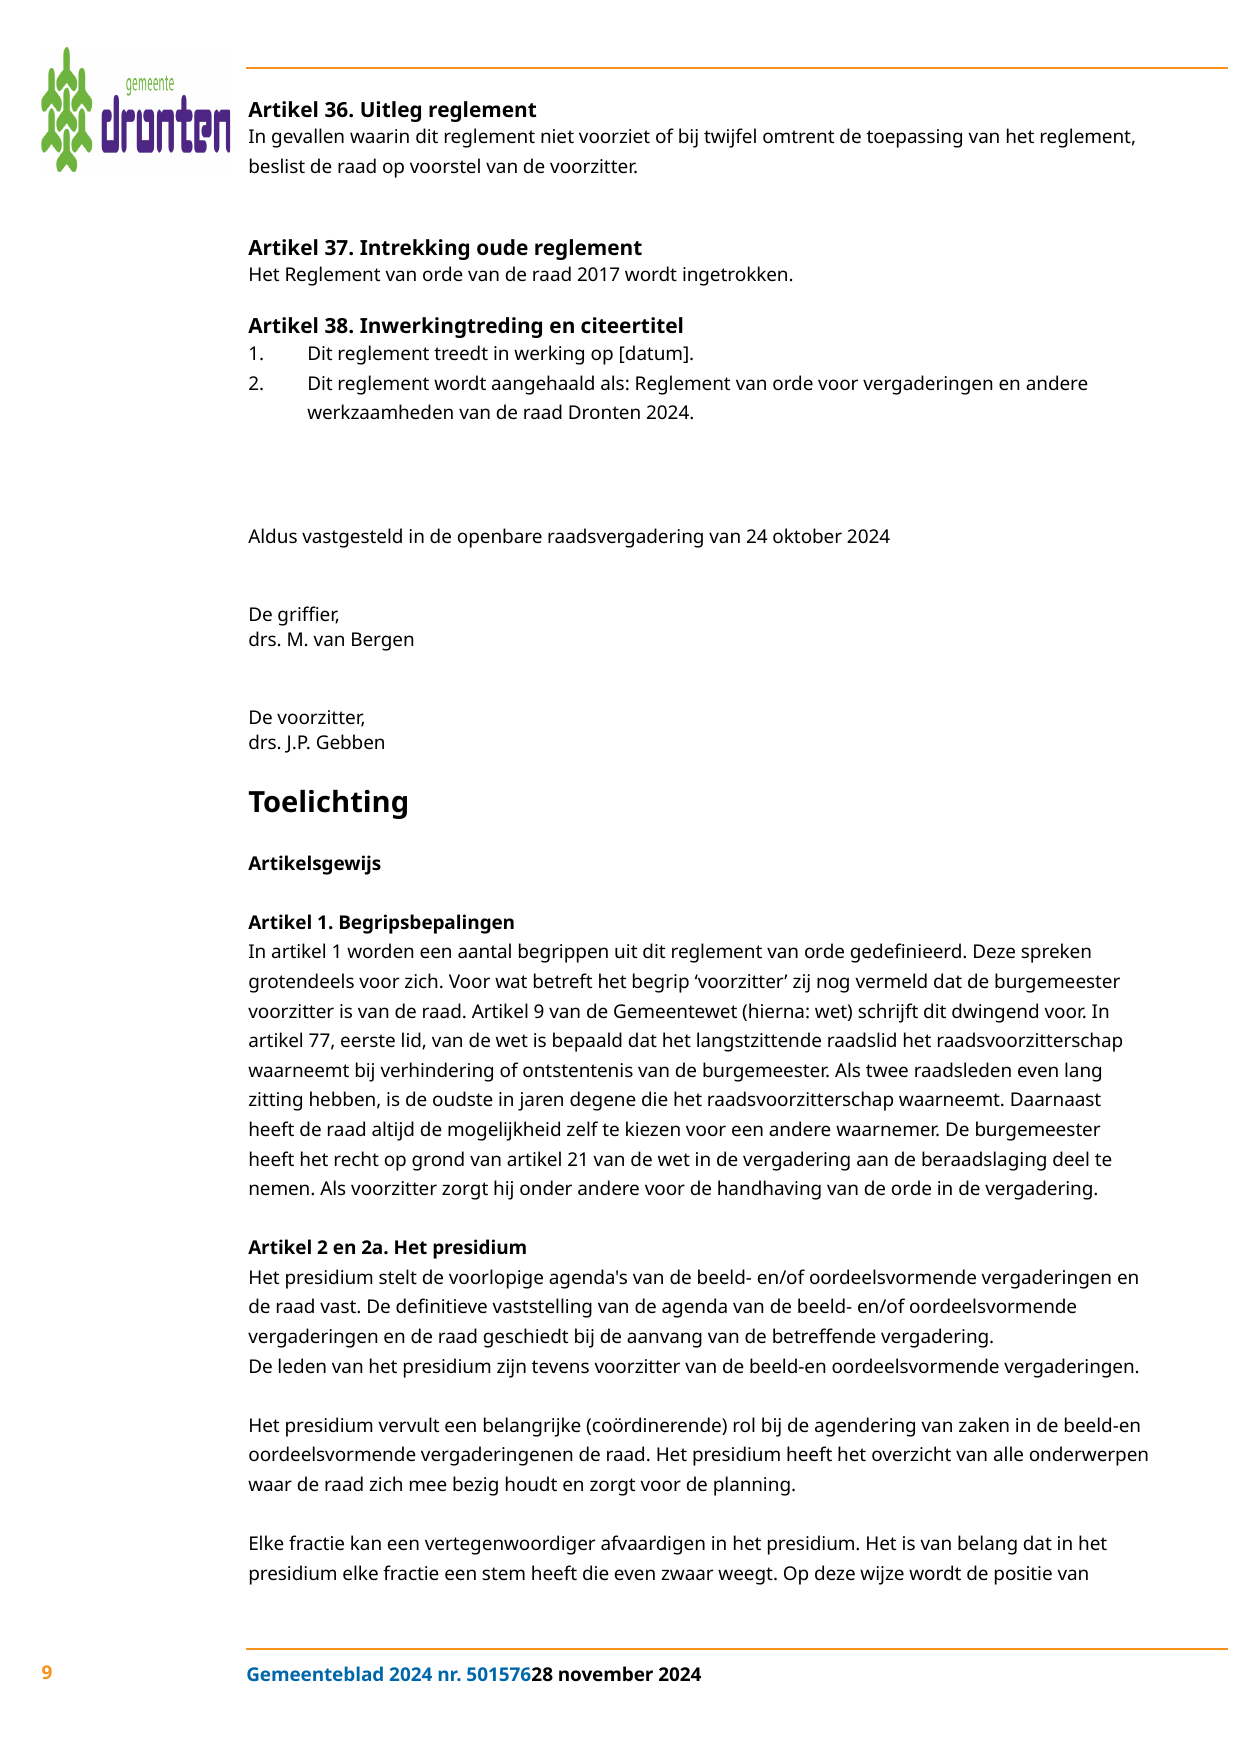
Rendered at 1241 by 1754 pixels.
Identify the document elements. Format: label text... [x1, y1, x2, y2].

picture [41, 47, 231, 172]
list Dit reglement treedt in werking op [datum]. [248, 340, 1152, 366]
text Artikel 37. Intrekking oude reglement [248, 233, 1152, 261]
text De leden van het presidium zijn tevens voorzitter van de beeld-en oordeelsvormende vergaderingen. [248, 1353, 1152, 1378]
text In artikel 1 worden een aantal begrippen uit dit reglement van orde gedefinieerd. Deze spreken grotendeels voor zich. Voor wat betreft het begrip ‘voorzitter’ zij nog vermeld dat de burgemeester voorzitter is van de raad. Artikel 9 van de Gemeentewet (hierna: wet) schrijft dit dwingend voor. In artikel 77, eerste lid, van de wet is bepaald dat het langstzittende raadslid het raadsvoorzitterschap waarneemt bij verhindering of ontstentenis van de burgemeester. Als twee raadsleden even lang zitting hebben, is de oudste in jaren degene die het raadsvoorzitterschap waarneemt. Daarnaast heeft de raad altijd de mogelijkheid zelf te kiezen voor een andere waarnemer. De burgemeester heeft het recht op grond van artikel 21 van de wet in de vergadering aan de beraadslaging deel te nemen. Als voorzitter zorgt hij onder andere voor de handhaving van de orde in de vergadering. [248, 939, 1152, 1201]
text De voorzitter, [248, 704, 1152, 729]
text drs. M. van Bergen [248, 627, 1152, 652]
text Aldus vastgesteld in de openbare raadsvergadering van 24 oktober 2024 [248, 524, 1152, 549]
text Elke fractie kan een vertegenwoordiger afvaardigen in het presidium. Het is van belang dat in het presidium elke fractie een stem heeft die even zwaar weegt. Op deze wijze wordt de positie van [248, 1530, 1152, 1586]
text Artikel 36. Uitleg reglement [248, 95, 1152, 123]
text Het presidium stelt de voorlopige agenda's van de beeld- en/of oordeelsvormende vergaderingen en de raad vast. De definitieve vaststelling van de agenda van de beeld- en/of oordeelsvormende vergaderingen en de raad geschiedt bij de aanvang van de betreffende vergadering. [248, 1264, 1152, 1349]
text Artikel 38. Inwerkingtreding en citeertitel [248, 312, 1152, 340]
text Artikel 2 en 2a. Het presidium [248, 1234, 1152, 1260]
text De griffier, [248, 601, 1152, 627]
text Het Reglement van orde van de raad 2017 wordt ingetrokken. [248, 261, 1152, 287]
text Artikelsgewijs [248, 850, 1152, 876]
text Artikel 1. Begripsbepalingen [248, 909, 1152, 935]
text Het presidium vervult een belangrijke (coördinerende) rol bij de agendering van zaken in de beeld-en oordeelsvormende vergaderingenen de raad. Het presidium heeft het overzicht van alle onderwerpen waar de raad zich mee bezig houdt en zorgt voor de planning. [248, 1412, 1152, 1497]
text Toelichting [248, 781, 1152, 821]
list Dit reglement wordt aangehaald als: Reglement van orde voor vergaderingen en andere werkzaamheden van de raad Dronten 2024. [248, 370, 1152, 425]
text In gevallen waarin dit reglement niet voorziet of bij twijfel omtrent de toepassing van het reglement, beslist de raad op voorstel van de voorzitter. [248, 123, 1152, 178]
text drs. J.P. Gebben [248, 729, 1152, 755]
